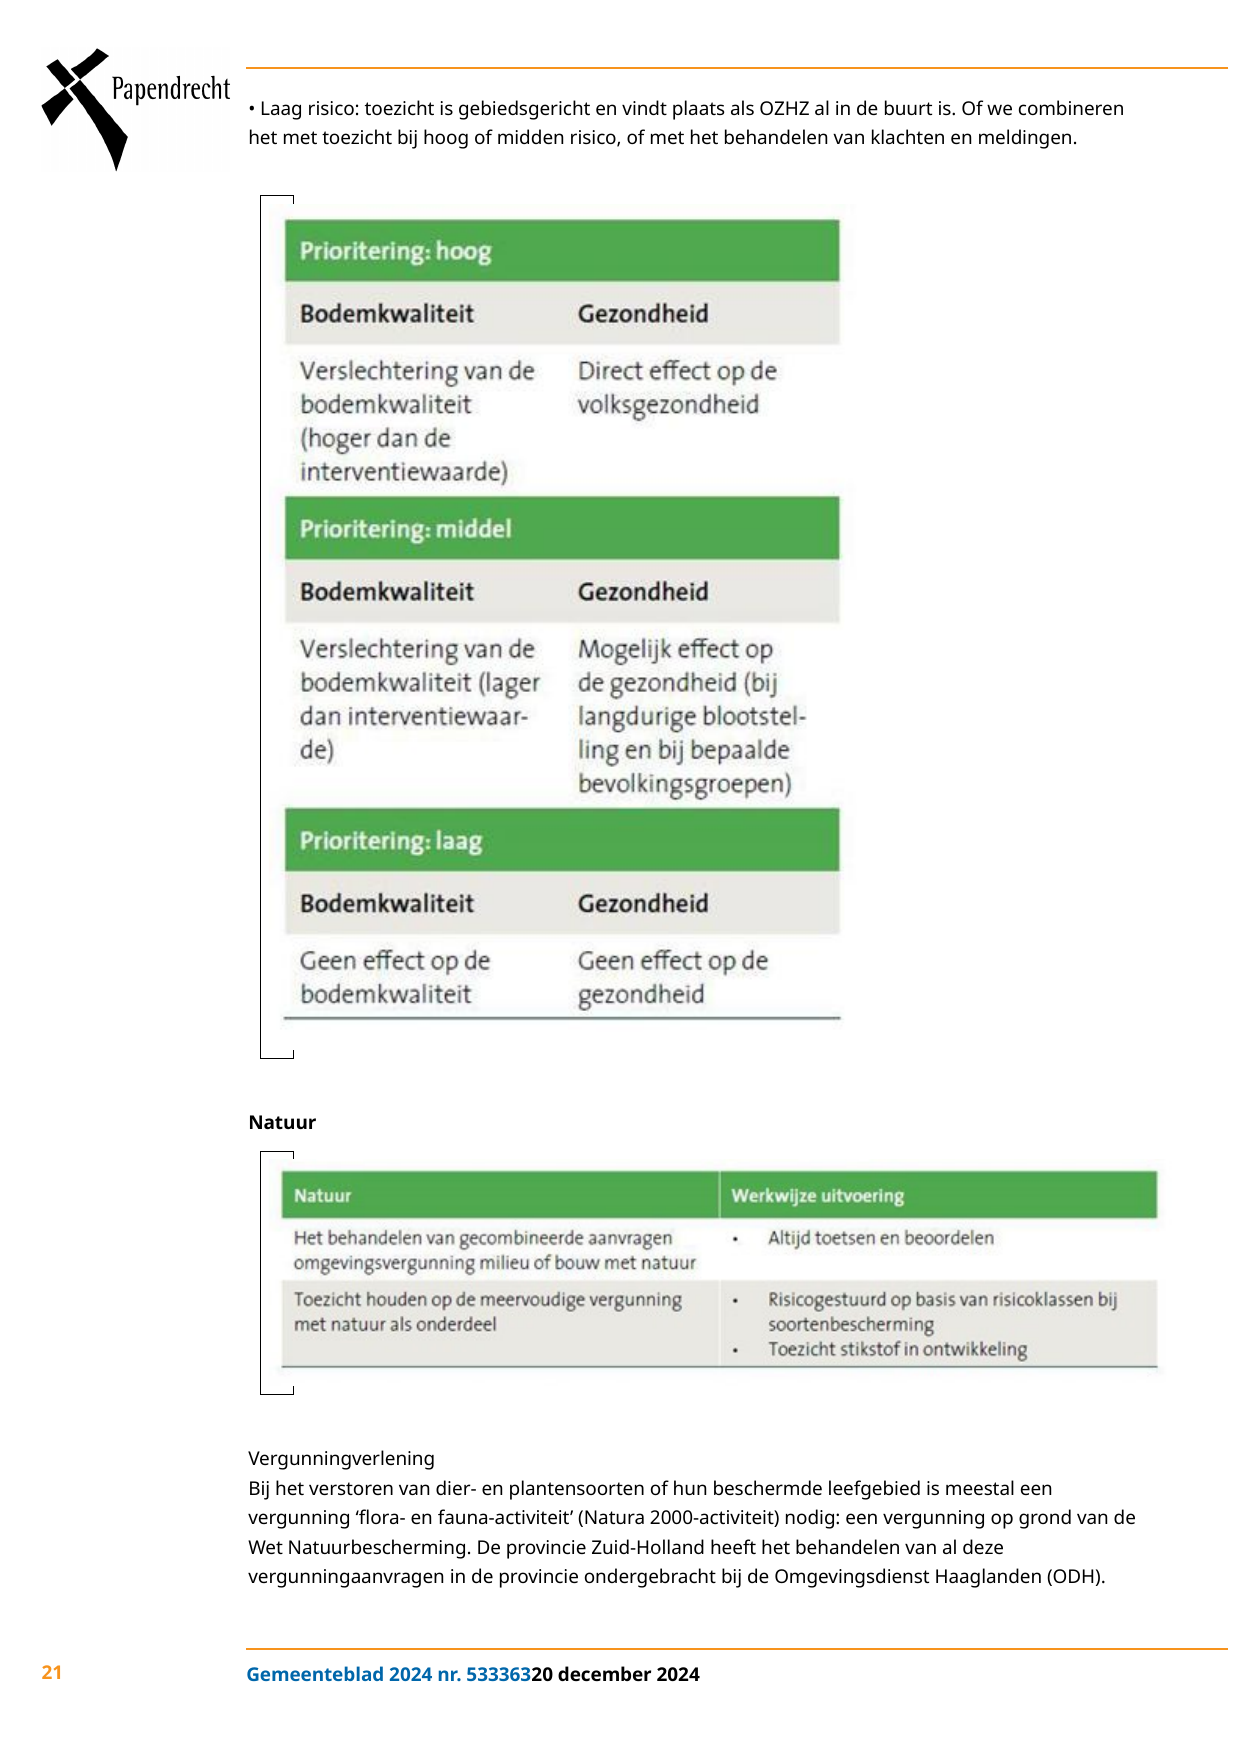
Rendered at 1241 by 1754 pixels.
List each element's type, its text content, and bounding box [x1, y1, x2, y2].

text • Laag risico: toezicht is gebiedsgericht en vindt plaats als OZHZ al in de buurt is. Of we combineren het met toezicht bij hoog of midden risico, of met het behandelen van klachten en meldingen. [248, 95, 1152, 150]
text Vergunningverlening [248, 1445, 1152, 1471]
picture [268, 1159, 1173, 1386]
text Natuur [248, 1109, 1152, 1135]
text Bij het verstoren van dier- en plantensoorten of hun beschermde leefgebied is meestal een vergunning ‘flora- en fauna-activiteit’ (Natura 2000-activiteit) nodig: een vergunning op grond van de Wet Natuurbescherming. De provincie Zuid-Holland heeft het behandelen van al deze vergunningaanvragen in de provincie ondergebracht bij de Omgevingsdienst Haaglanden (ODH). [248, 1475, 1152, 1589]
picture [41, 47, 231, 172]
picture [268, 204, 860, 1050]
